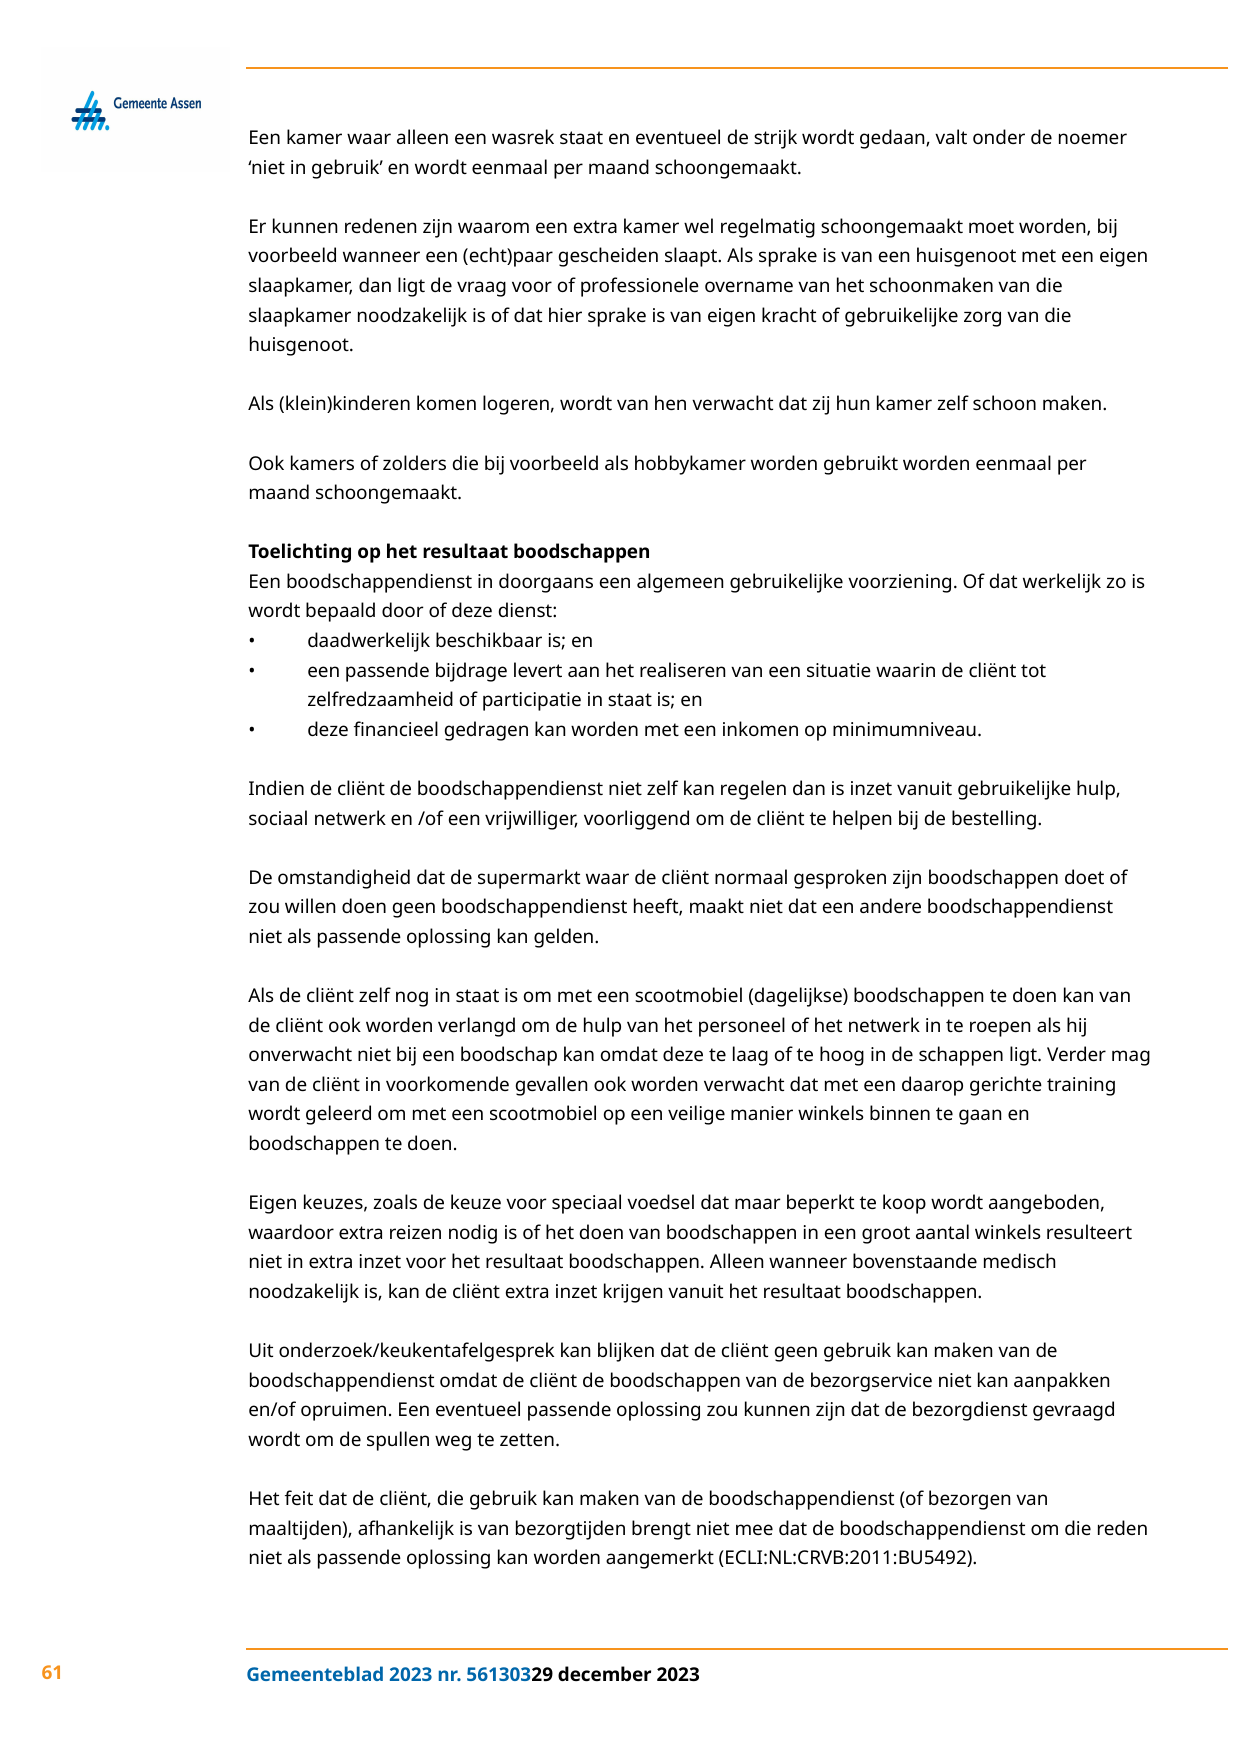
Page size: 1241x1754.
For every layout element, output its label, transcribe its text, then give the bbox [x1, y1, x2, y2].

text Indien de cliënt de boodschappendienst niet zelf kan regelen dan is inzet vanuit gebruikelijke hulp, sociaal netwerk en /of een vrijwilliger, voorliggend om de cliënt te helpen bij de bestelling. [248, 775, 1152, 831]
list daadwerkelijk beschikbaar is; en [248, 627, 1152, 653]
text Eigen keuzes, zoals de keuze voor speciaal voedsel dat maar beperkt te koop wordt aangeboden, waardoor extra reizen nodig is of het doen van boodschappen in een groot aantal winkels resulteert niet in extra inzet voor het resultaat boodschappen. Alleen wanneer bovenstaande medisch noodzakelijk is, kan de cliënt extra inzet krijgen vanuit het resultaat boodschappen. [248, 1189, 1152, 1304]
list een passende bijdrage levert aan het realiseren van een situatie waarin de cliënt tot zelfredzaamheid of participatie in staat is; en [248, 657, 1152, 712]
text Een boodschappendienst in doorgaans een algemeen gebruikelijke voorziening. Of dat werkelijk zo is wordt bepaald door of deze dienst: [248, 568, 1152, 623]
text Het feit dat de cliënt, die gebruik kan maken van de boodschappendienst (of bezorgen van maaltijden), afhankelijk is van bezorgtijden brengt niet mee dat de boodschappendienst om die reden niet als passende oplossing kan worden aangemerkt (ECLI:NL:CRVB:2011:BU5492). [248, 1485, 1152, 1570]
text Als (klein)kinderen komen logeren, wordt van hen verwacht dat zij hun kamer zelf schoon maken. [248, 391, 1152, 416]
text Ook kamers of zolders die bij voorbeeld als hobbykamer worden gebruikt worden eenmaal per maand schoongemaakt. [248, 450, 1152, 505]
text Als de cliënt zelf nog in staat is om met een scootmobiel (dagelijkse) boodschappen te doen kan van de cliënt ook worden verlangd om de hulp van het personeel of het netwerk in te roepen als hij onverwacht niet bij een boodschap kan omdat deze te laag of te hoog in de schappen ligt. Verder mag van de cliënt in voorkomende gevallen ook worden verwacht dat met een daarop gerichte training wordt geleerd om met een scootmobiel op een veilige manier winkels binnen te gaan en boodschappen te doen. [248, 982, 1152, 1156]
text De omstandigheid dat de supermarkt waar de cliënt normaal gesproken zijn boodschappen doet of zou willen doen geen boodschappendienst heeft, maakt niet dat een andere boodschappendienst niet als passende oplossing kan gelden. [248, 864, 1152, 949]
text Uit onderzoek/keukentafelgesprek kan blijken dat de cliënt geen gebruik kan maken van de boodschappendienst omdat de cliënt de boodschappen van de bezorgservice niet kan aanpakken en/of opruimen. Een eventueel passende oplossing zou kunnen zijn dat de bezorgdienst gevraagd wordt om de spullen weg te zetten. [248, 1337, 1152, 1452]
text Er kunnen redenen zijn waarom een extra kamer wel regelmatig schoongemaakt moet worden, bij voorbeeld wanneer een (echt)paar gescheiden slaapt. Als sprake is van een huisgenoot met een eigen slaapkamer, dan ligt de vraag voor of professionele overname van het schoonmaken van die slaapkamer noodzakelijk is of dat hier sprake is van eigen kracht of gebruikelijke zorg van die huisgenoot. [248, 213, 1152, 357]
picture [41, 47, 231, 172]
list deze financieel gedragen kan worden met een inkomen op minimumniveau. [248, 716, 1152, 742]
text Een kamer waar alleen een wasrek staat en eventueel de strijk wordt gedaan, valt onder de noemer ‘niet in gebruik’ en wordt eenmaal per maand schoongemaakt. [248, 124, 1152, 180]
text Toelichting op het resultaat boodschappen [248, 538, 1152, 564]
